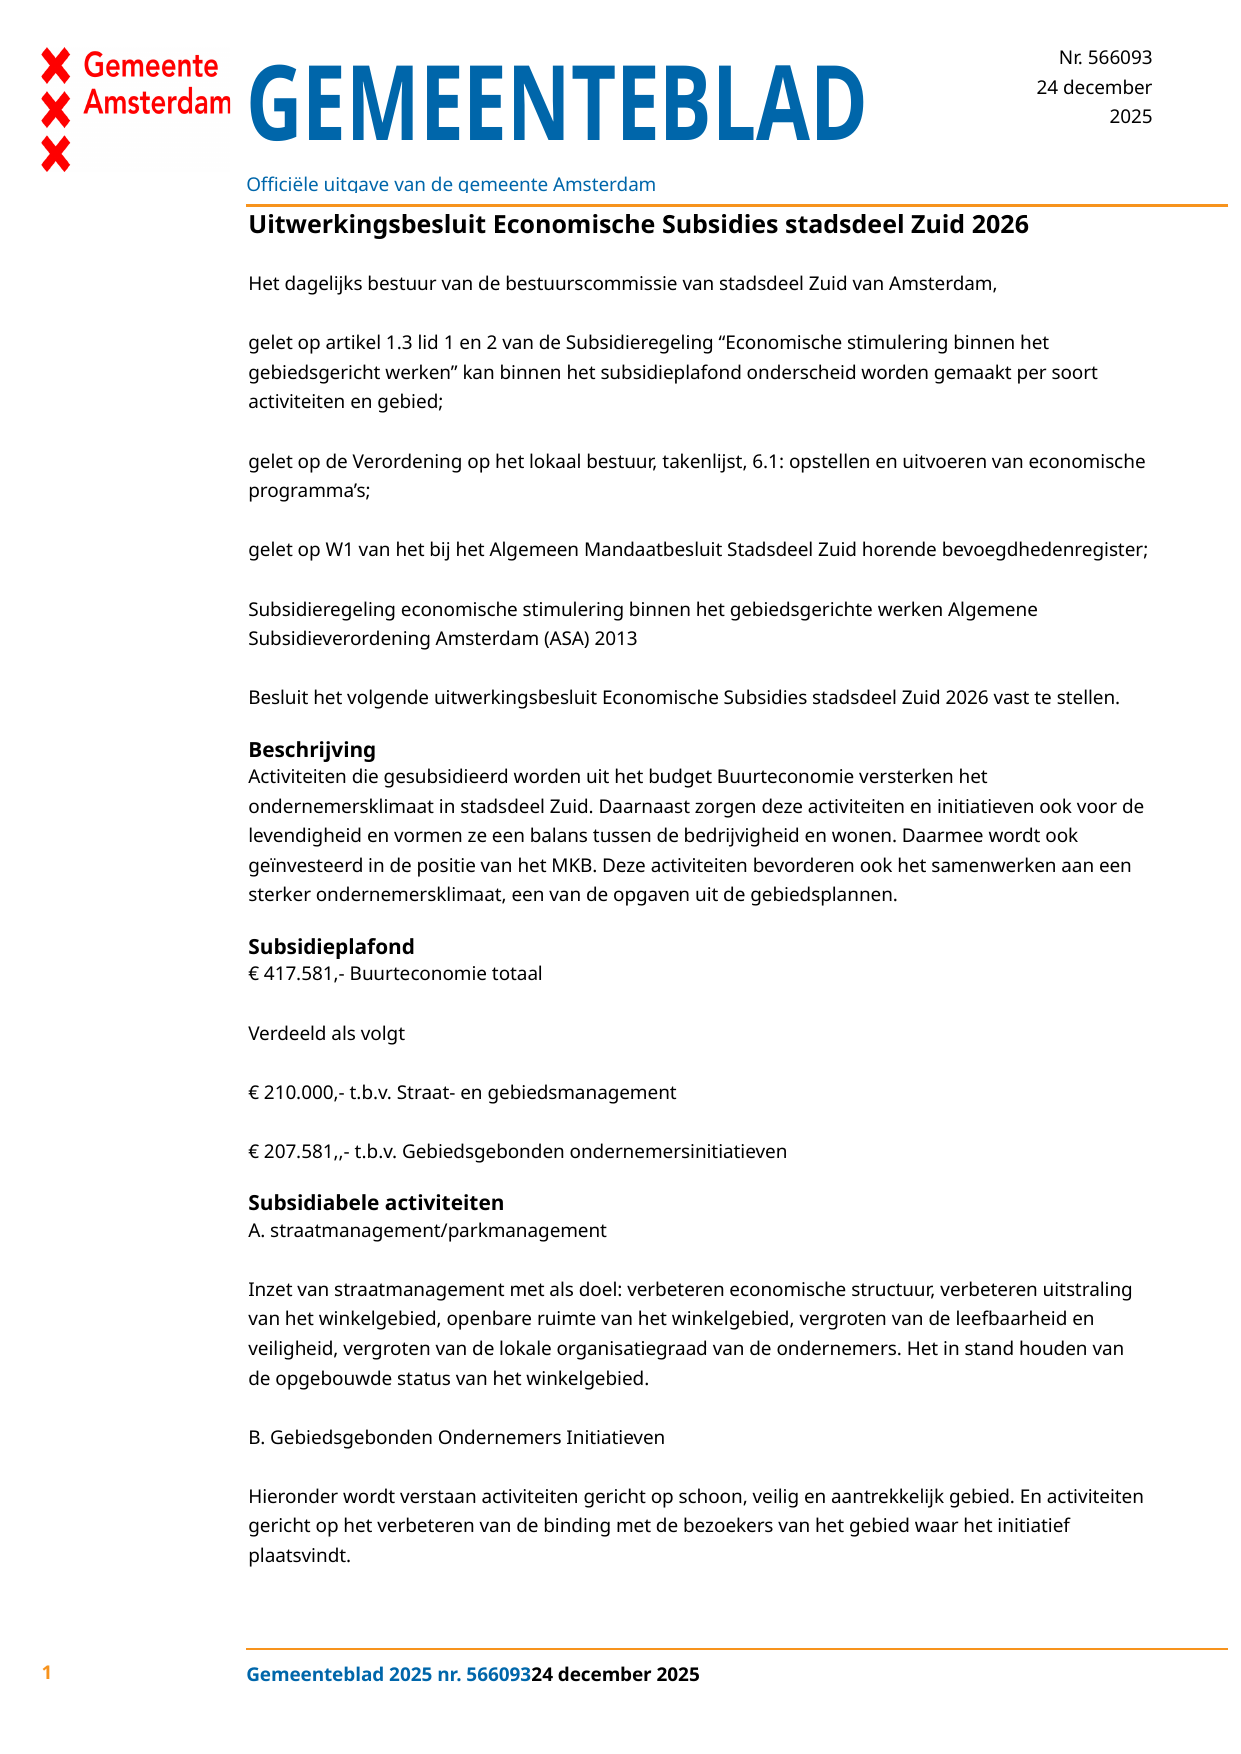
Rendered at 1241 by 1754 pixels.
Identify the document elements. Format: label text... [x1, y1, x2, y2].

text Uitwerkingsbesluit Economische Subsidies stadsdeel Zuid 2026 [248, 207, 1152, 241]
text Verdeeld als volgt [248, 1020, 1152, 1045]
text gelet op de Verordening op het lokaal bestuur, takenlijst, 6.1: opstellen en uitvoeren van economische programma’s; [248, 448, 1152, 503]
text Inzet van straatmanagement met als doel: verbeteren economische structuur, verbeteren uitstraling van het winkelgebied, openbare ruimte van het winkelgebied, vergroten van de leefbaarheid en veiligheid, vergroten van de lokale organisatiegraad van de ondernemers. Het in stand houden van de opgebouwde status van het winkelgebied. [248, 1276, 1152, 1391]
text Hieronder wordt verstaan activiteiten gericht op schoon, veilig en aantrekkelijk gebied. En activiteiten gericht op het verbeteren van de binding met de bezoekers van het gebied waar het initiatief plaatsvindt. [248, 1483, 1152, 1568]
text € 417.581,- Buurteconomie totaal [248, 961, 1152, 986]
text Subsidieplafond [248, 932, 1152, 961]
text Subsidieregeling economische stimulering binnen het gebiedsgerichte werken Algemene Subsidieverordening Amsterdam (ASA) 2013 [248, 596, 1152, 651]
picture [41, 47, 231, 172]
text Beschrijving [248, 735, 1152, 763]
text Activiteiten die gesubsidieerd worden uit het budget Buurteconomie versterken het ondernemersklimaat in stadsdeel Zuid. Daarnaast zorgen deze activiteiten en initiatieven ook voor de levendigheid en vormen ze een balans tussen de bedrijvigheid en wonen. Daarmee wordt ook geïnvesteerd in de positie van het MKB. Deze activiteiten bevorderen ook het samenwerken aan een sterker ondernemersklimaat, een van de opgaven uit de gebiedsplannen. [248, 763, 1152, 907]
text A. straatmanagement/parkmanagement [248, 1217, 1152, 1243]
text Subsidiabele activiteiten [248, 1188, 1152, 1217]
text Het dagelijks bestuur van de bestuurscommissie van stadsdeel Zuid van Amsterdam, [248, 270, 1152, 296]
text gelet op W1 van het bij het Algemeen Mandaatbesluit Stadsdeel Zuid horende bevoegdhedenregister; [248, 537, 1152, 562]
text gelet op artikel 1.3 lid 1 en 2 van de Subsidieregeling “Economische stimulering binnen het gebiedsgericht werken” kan binnen het subsidieplafond onderscheid worden gemaakt per soort activiteiten en gebied; [248, 329, 1152, 414]
text Besluit het volgende uitwerkingsbesluit Economische Subsidies stadsdeel Zuid 2026 vast te stellen. [248, 684, 1152, 710]
text € 210.000,- t.b.v. Straat- en gebiedsmanagement [248, 1079, 1152, 1104]
text € 207.581,,- t.b.v. Gebiedsgebonden ondernemersinitiatieven [248, 1138, 1152, 1164]
text B. Gebiedsgebonden Ondernemers Initiatieven [248, 1424, 1152, 1450]
